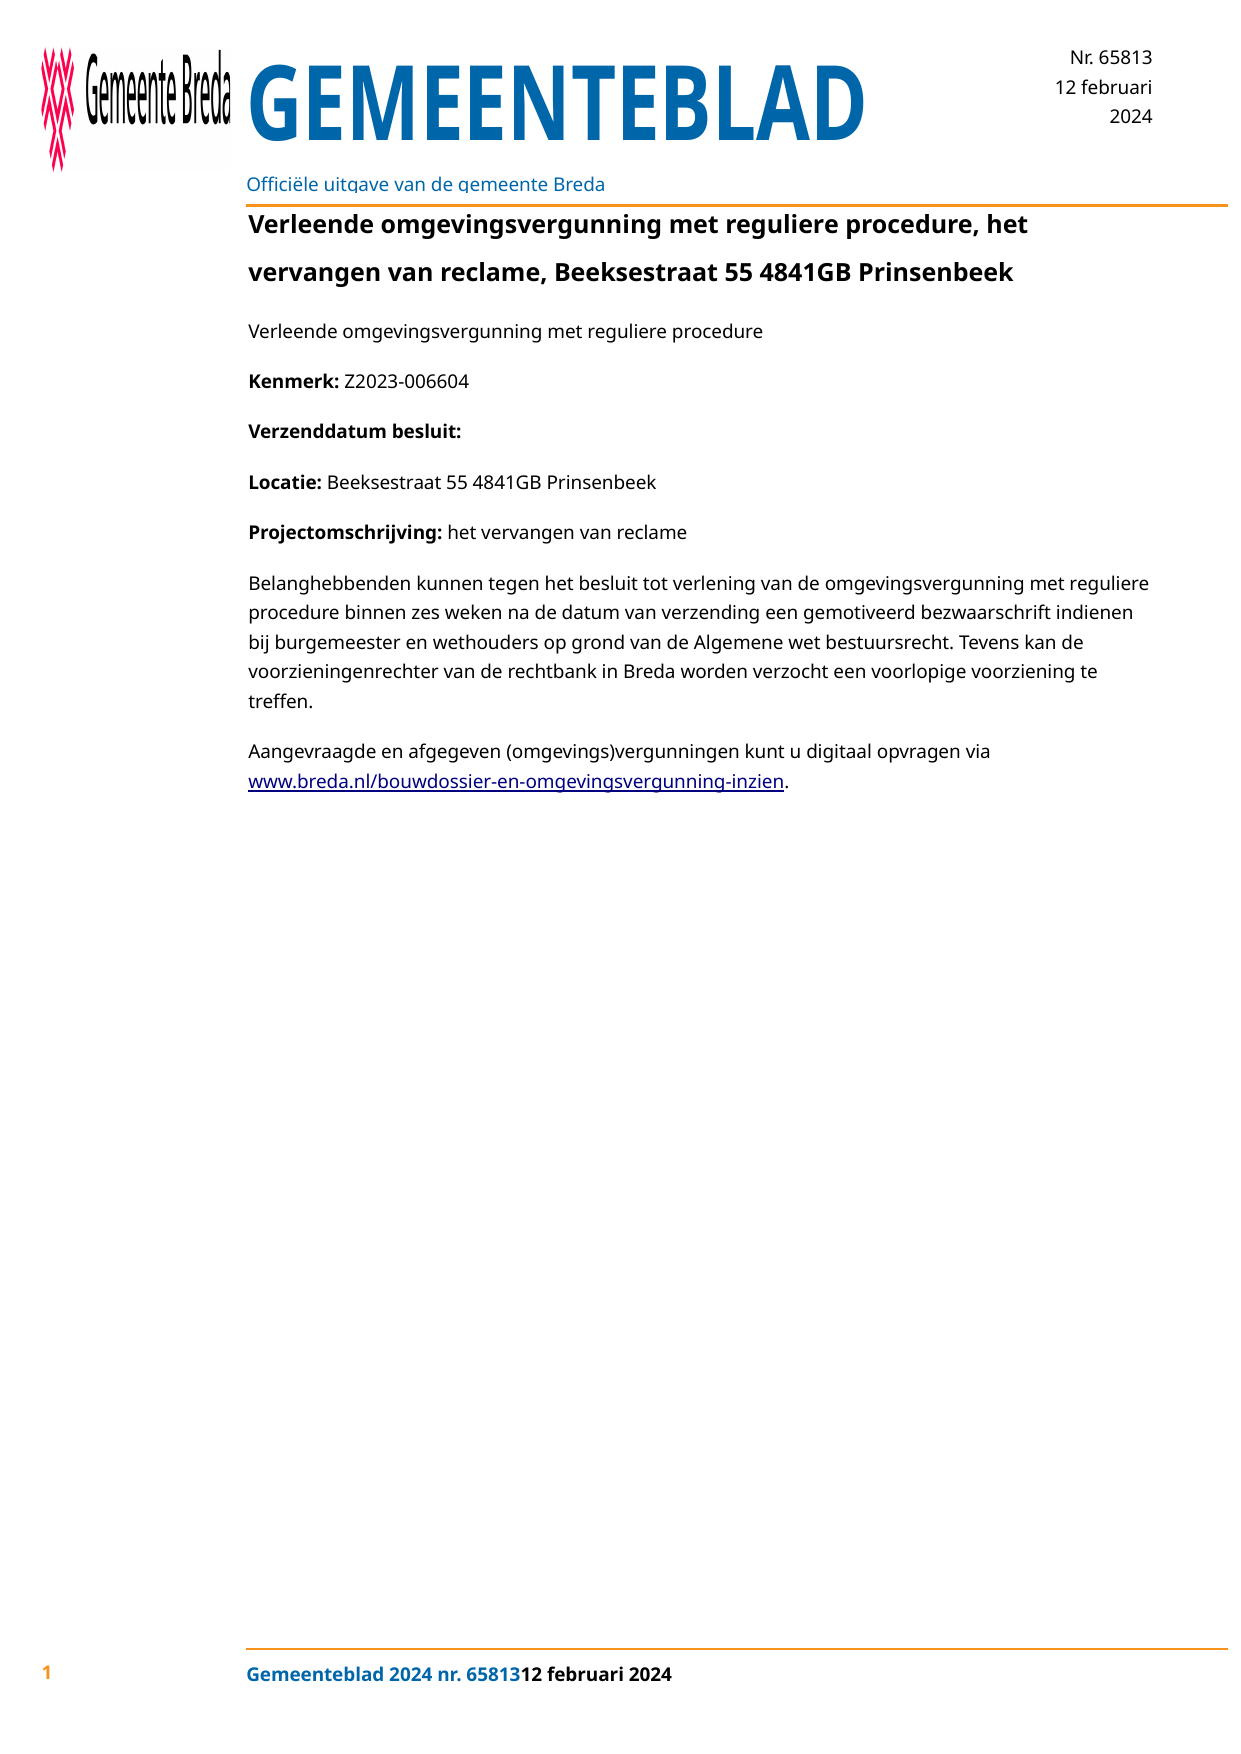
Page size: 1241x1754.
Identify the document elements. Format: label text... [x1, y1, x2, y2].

text Verleende omgevingsvergunning met reguliere procedure [248, 318, 1152, 344]
picture [41, 47, 231, 172]
text Verleende omgevingsvergunning met reguliere procedure, het vervangen van reclame, Beeksestraat 55 4841GB Prinsenbeek [248, 207, 1152, 288]
text Verzenddatum besluit: [248, 419, 1152, 444]
text Kenmerk: Z2023-006604 [248, 368, 1152, 394]
text Aangevraagde en afgegeven (omgevings)vergunningen kunt u digitaal opvragen via www.breda.nl/bouwdossier-en-omgevingsvergunning-inzien. [248, 739, 1152, 794]
text Locatie: Beeksestraat 55 4841GB Prinsenbeek [248, 469, 1152, 495]
text Projectomschrijving: het vervangen van reclame [248, 519, 1152, 545]
text Belanghebbenden kunnen tegen het besluit tot verlening van de omgevingsvergunning met reguliere procedure binnen zes weken na de datum van verzending een gemotiveerd bezwaarschrift indienen bij burgemeester en wethouders op grond van de Algemene wet bestuursrecht. Tevens kan de voorzieningenrechter van de rechtbank in Breda worden verzocht een voorlopige voorziening te treffen. [248, 570, 1152, 714]
